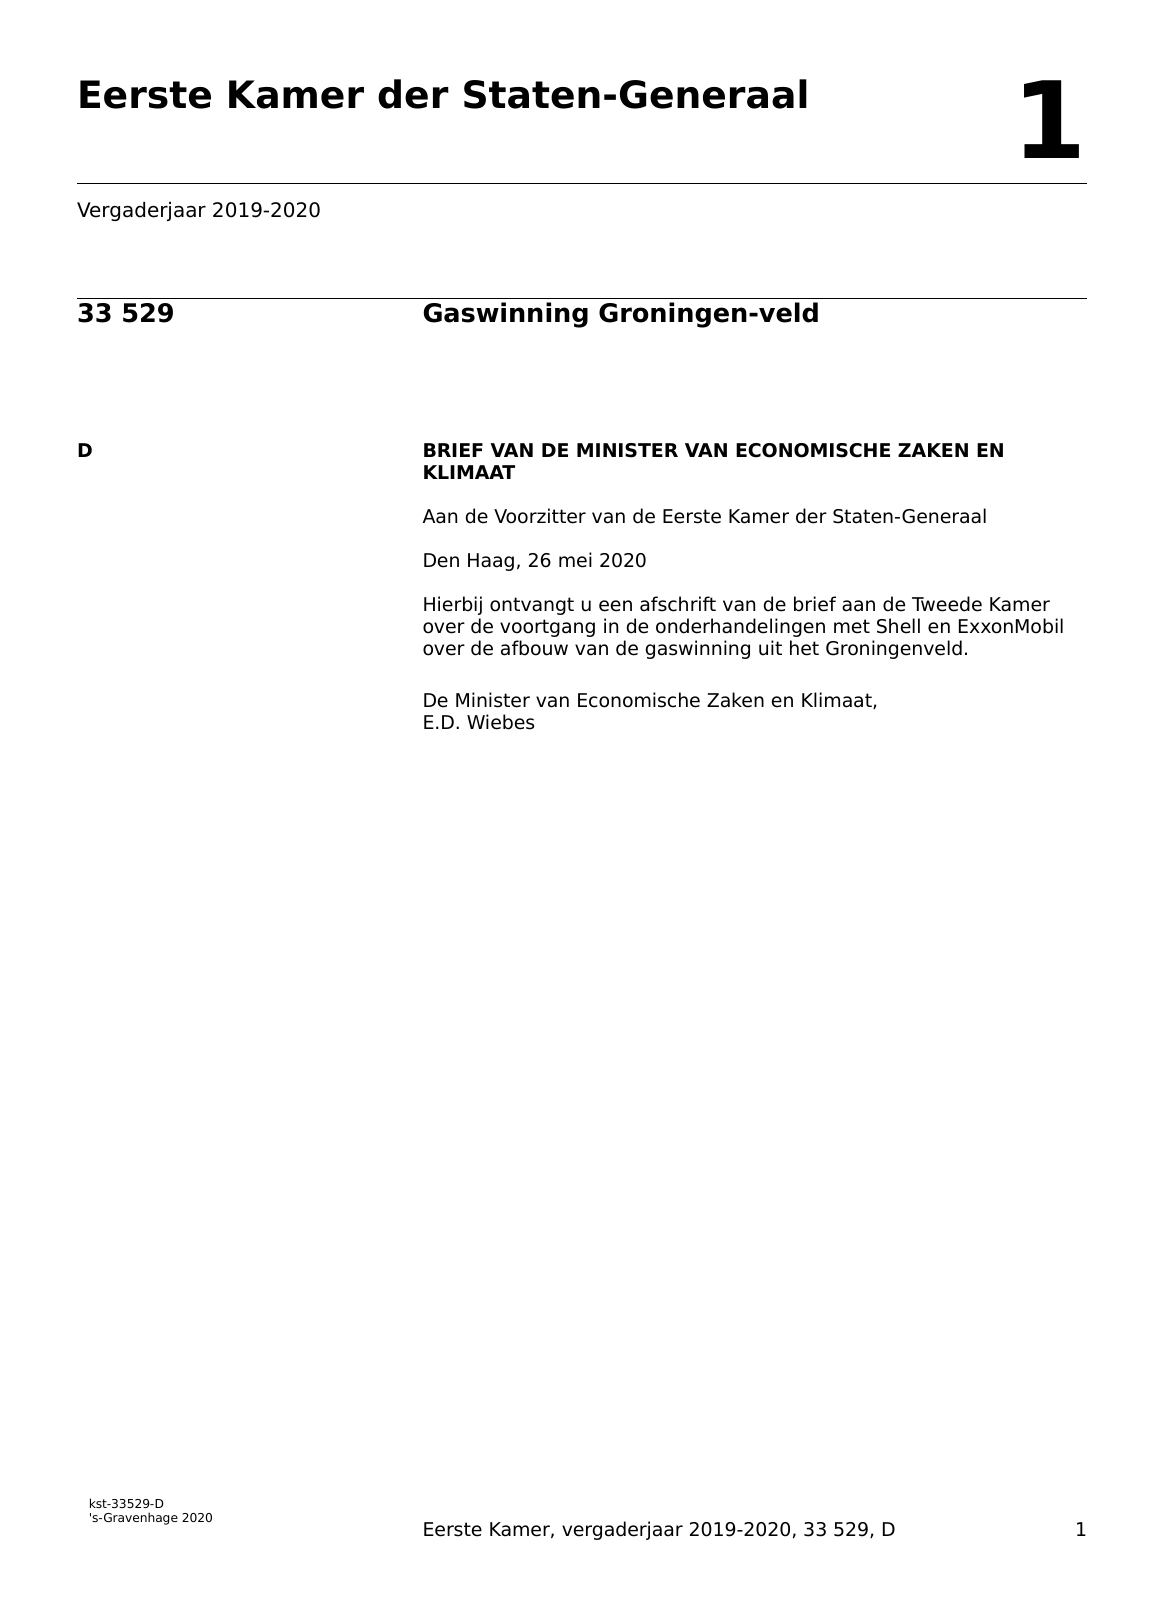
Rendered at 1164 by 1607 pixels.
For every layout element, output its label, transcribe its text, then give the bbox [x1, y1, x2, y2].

text kst-33529-D [88, 1497, 323, 1511]
text Hierbij ontvangt u een afschrift van de brief aan de Tweede Kamer over de voortgang in de onderhandelingen met Shell en ExxonMobil over de afbouw van de gaswinning uit het Groningenveld. [422, 594, 1087, 660]
text 's-Gravenhage 2020 [88, 1511, 323, 1525]
table_cell Vergaderjaar 2019-2020 [77, 184, 1087, 298]
table_header 1 [886, 59, 1087, 183]
subtitle 33 529 Gaswinning Groningen-veld [77, 299, 1087, 329]
text Aan de Voorzitter van de Eerste Kamer der Staten-Generaal [422, 506, 1087, 528]
text De Minister van Economische Zaken en Klimaat, E.D. Wiebes [422, 690, 1087, 734]
table_header Eerste Kamer der Staten-Generaal [77, 59, 886, 183]
subtitle D BRIEF VAN DE MINISTER VAN ECONOMISCHE ZAKEN EN KLIMAAT [77, 440, 1087, 484]
text Den Haag, 26 mei 2020 [422, 550, 1087, 572]
